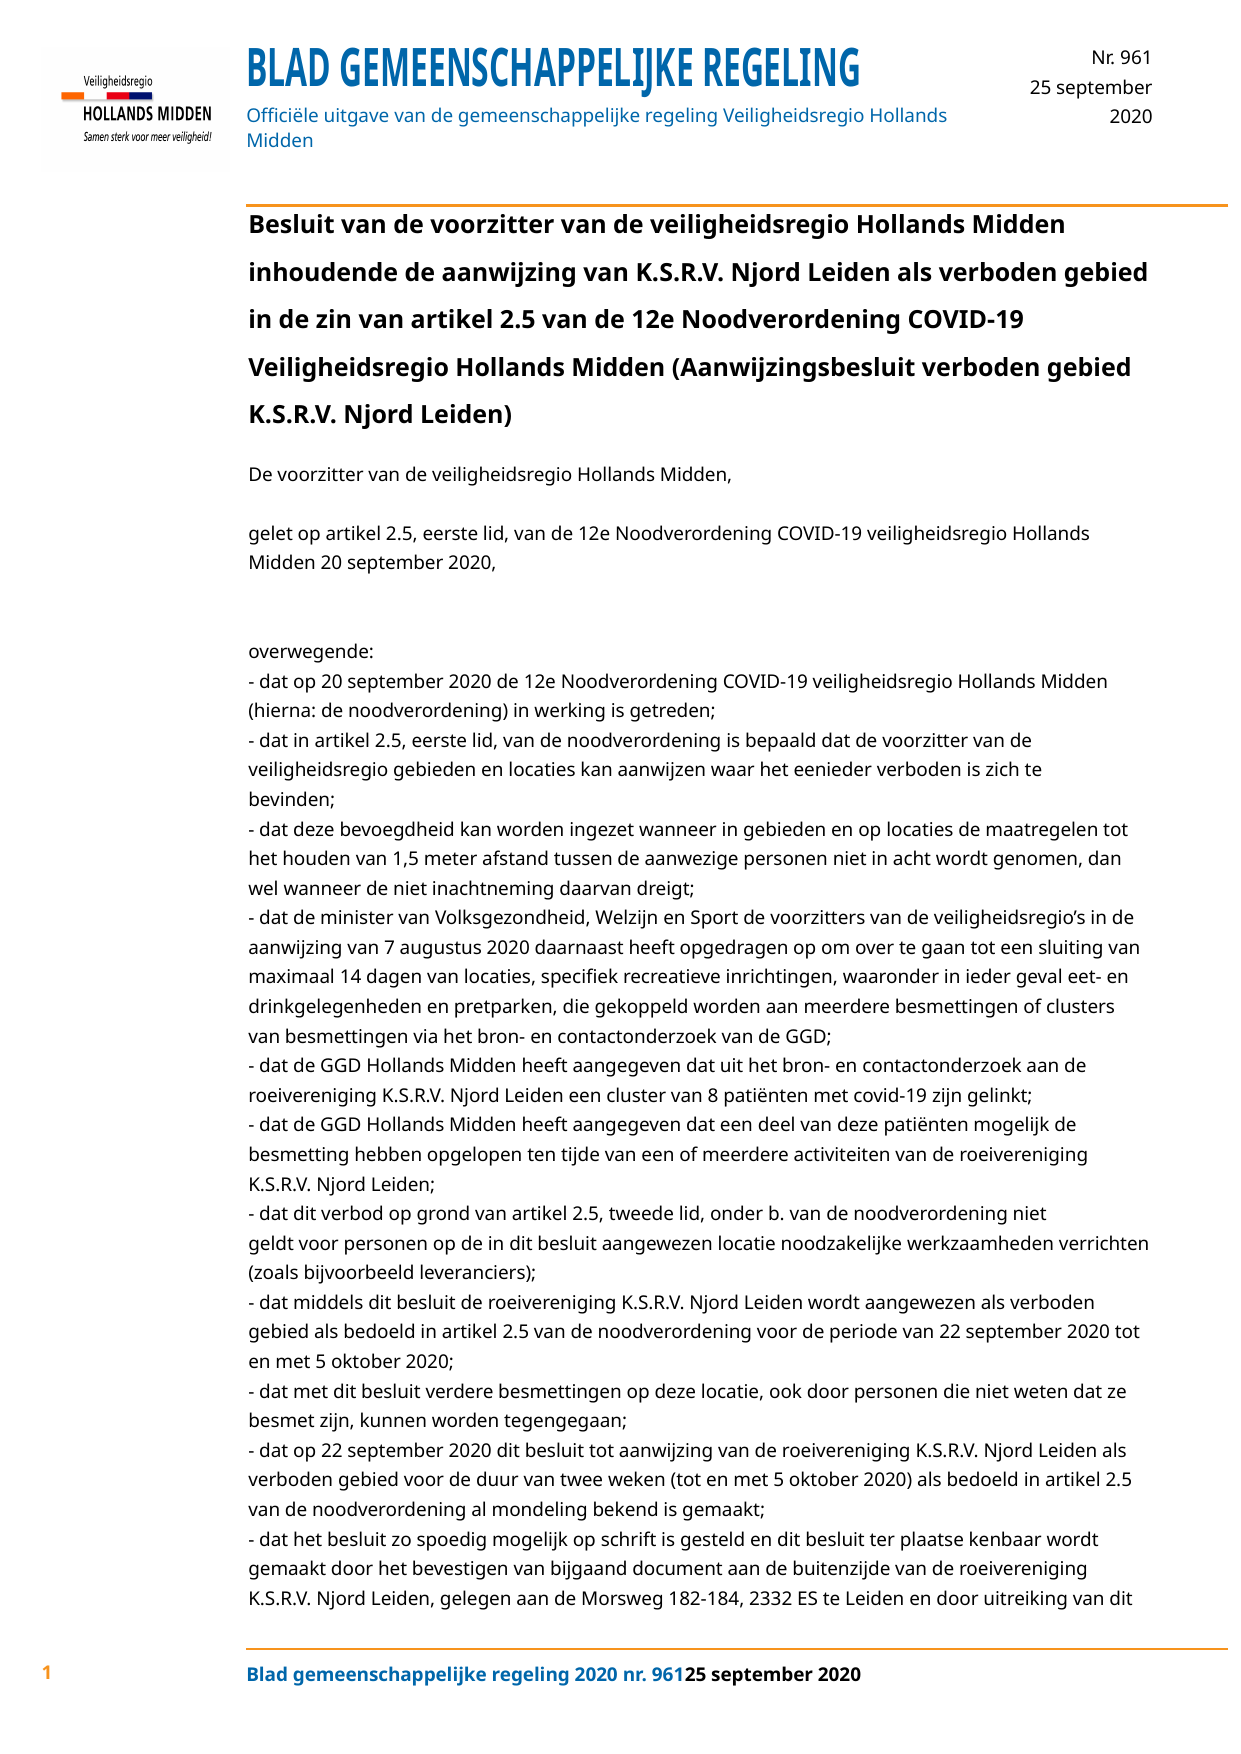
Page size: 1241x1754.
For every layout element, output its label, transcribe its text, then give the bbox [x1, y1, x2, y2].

text - dat in artikel 2.5, eerste lid, van de noodverordening is bepaald dat de voorzitter van de [248, 727, 1152, 753]
text - dat middels dit besluit de roeivereniging K.S.R.V. Njord Leiden wordt aangewezen als verboden gebied als bedoeld in artikel 2.5 van de noodverordening voor de periode van 22 september 2020 tot en met 5 oktober 2020; [248, 1289, 1152, 1374]
text - dat op 20 september 2020 de 12e Noodverordening COVID-19 veiligheidsregio Hollands Midden (hierna: de noodverordening) in werking is getreden; [248, 668, 1152, 723]
text - dat het besluit zo spoedig mogelijk op schrift is gesteld en dit besluit ter plaatse kenbaar wordt gemaakt door het bevestigen van bijgaand document aan de buitenzijde van de roeivereniging K.S.R.V. Njord Leiden, gelegen aan de Morsweg 182-184, 2332 ES te Leiden en door uitreiking van dit [248, 1526, 1152, 1611]
text bevinden; [248, 786, 1152, 812]
text overwegende: [248, 638, 1152, 664]
text gelet op artikel 2.5, eerste lid, van de 12e Noodverordening COVID-19 veiligheidsregio Hollands Midden 20 september 2020, [248, 520, 1152, 575]
text Besluit van de voorzitter van de veiligheidsregio Hollands Midden inhoudende de aanwijzing van K.S.R.V. Njord Leiden als verboden gebied in de zin van artikel 2.5 van de 12e Noodverordening COVID-19 Veiligheidsregio Hollands Midden (Aanwijzingsbesluit verboden gebied K.S.R.V. Njord Leiden) [248, 207, 1152, 431]
text - dat dit verbod op grond van artikel 2.5, tweede lid, onder b. van de noodverordening niet [248, 1200, 1152, 1226]
text - dat de minister van Volksgezondheid, Welzijn en Sport de voorzitters van de veiligheidsregio’s in de aanwijzing van 7 augustus 2020 daarnaast heeft opgedragen op om over te gaan tot een sluiting van maximaal 14 dagen van locaties, specifiek recreatieve inrichtingen, waaronder in ieder geval eet- en drinkgelegenheden en pretparken, die gekoppeld worden aan meerdere besmettingen of clusters van besmettingen via het bron- en contactonderzoek van de GGD; [248, 904, 1152, 1048]
text - dat de GGD Hollands Midden heeft aangegeven dat een deel van deze patiënten mogelijk de besmetting hebben opgelopen ten tijde van een of meerdere activiteiten van de roeivereniging K.S.R.V. Njord Leiden; [248, 1112, 1152, 1196]
text - dat op 22 september 2020 dit besluit tot aanwijzing van de roeivereniging K.S.R.V. Njord Leiden als verboden gebied voor de duur van twee weken (tot en met 5 oktober 2020) als bedoeld in artikel 2.5 van de noodverordening al mondeling bekend is gemaakt; [248, 1437, 1152, 1522]
text - dat met dit besluit verdere besmettingen op deze locatie, ook door personen die niet weten dat ze besmet zijn, kunnen worden tegengegaan; [248, 1378, 1152, 1433]
text veiligheidsregio gebieden en locaties kan aanwijzen waar het eenieder verboden is zich te [248, 757, 1152, 782]
text geldt voor personen op de in dit besluit aangewezen locatie noodzakelijke werkzaamheden verrichten (zoals bijvoorbeeld leveranciers); [248, 1230, 1152, 1285]
picture [41, 47, 231, 172]
text - dat deze bevoegdheid kan worden ingezet wanneer in gebieden en op locaties de maatregelen tot het houden van 1,5 meter afstand tussen de aanwezige personen niet in acht wordt genomen, dan wel wanneer de niet inachtneming daarvan dreigt; [248, 816, 1152, 901]
text De voorzitter van de veiligheidsregio Hollands Midden, [248, 461, 1152, 486]
text - dat de GGD Hollands Midden heeft aangegeven dat uit het bron- en contactonderzoek aan de roeivereniging K.S.R.V. Njord Leiden een cluster van 8 patiënten met covid-19 zijn gelinkt; [248, 1052, 1152, 1108]
